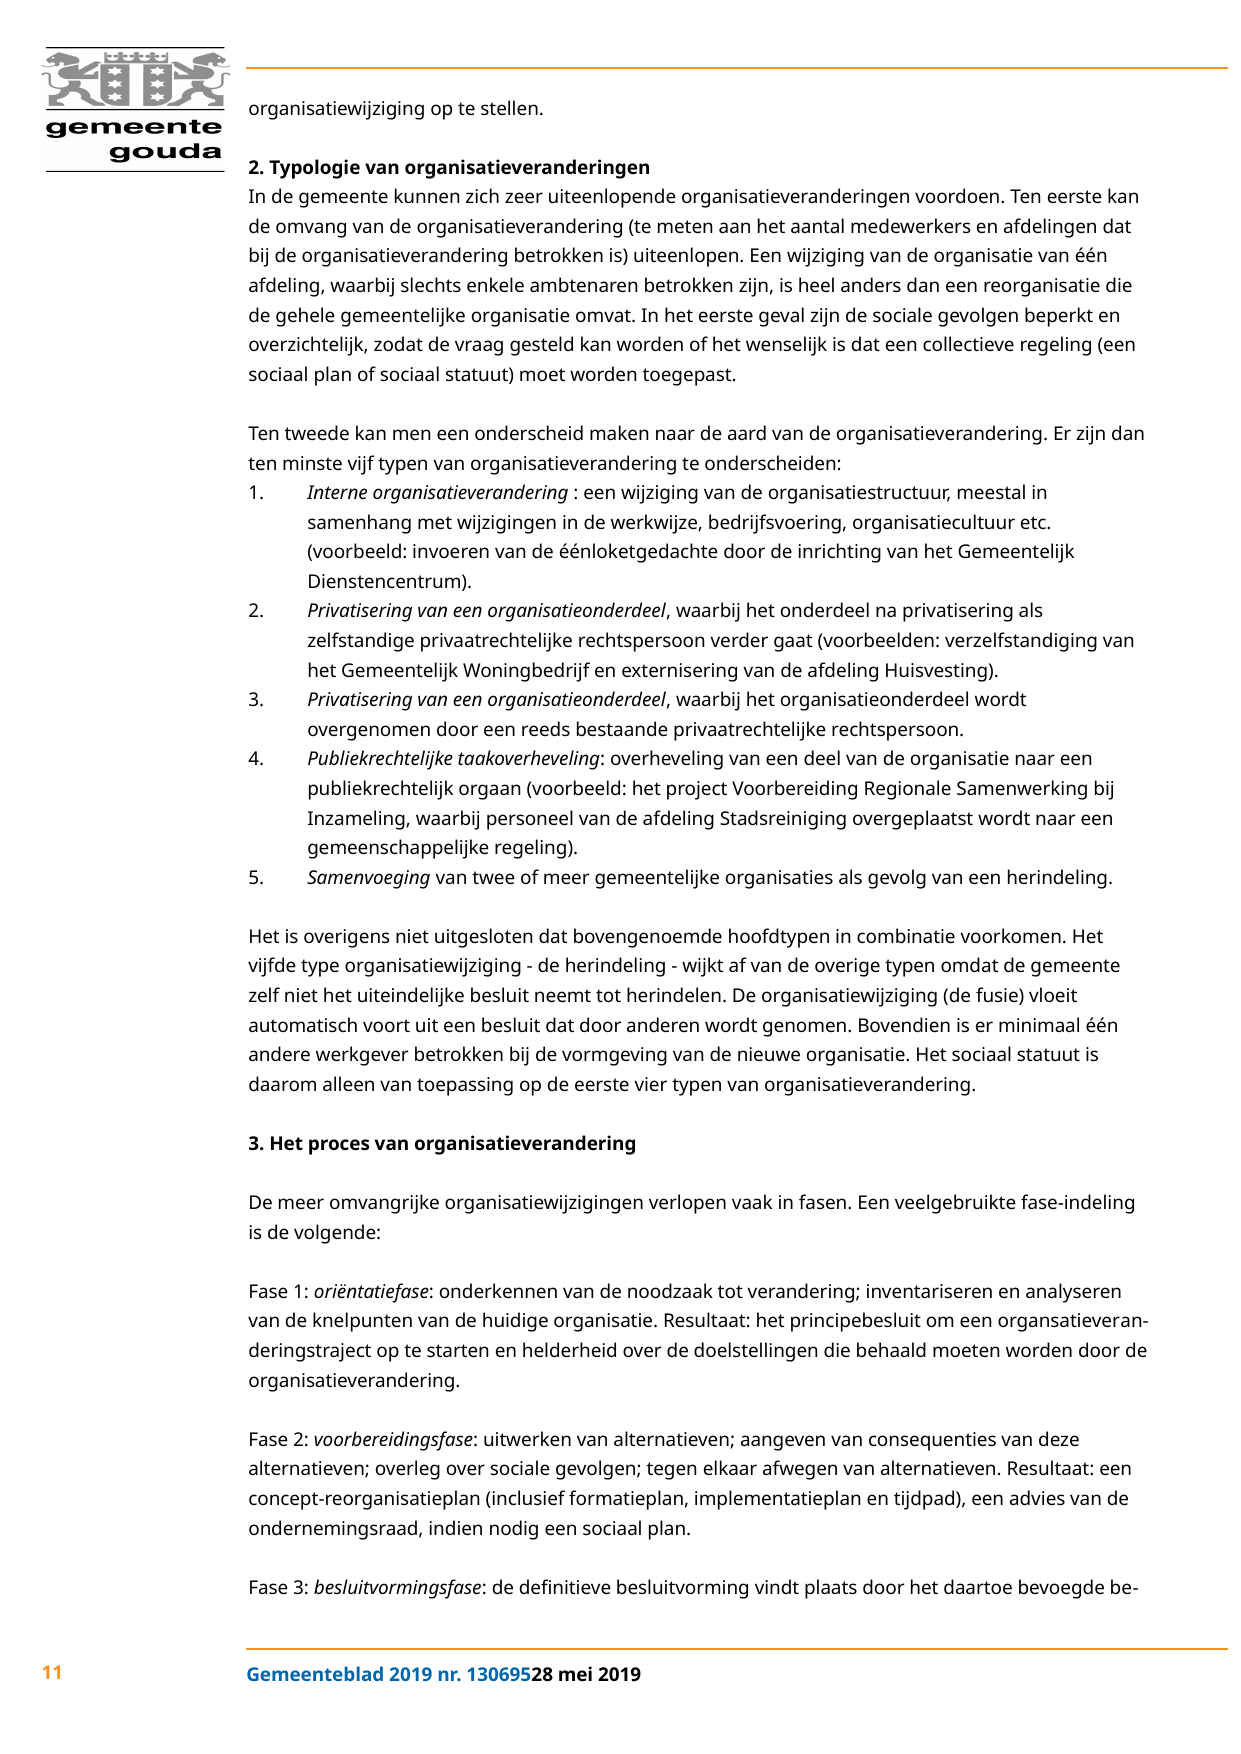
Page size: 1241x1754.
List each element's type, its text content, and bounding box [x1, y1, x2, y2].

text organisatiewijziging op te stellen. [248, 95, 1152, 121]
text Fase 3: besluitvormingsfase: de definitieve besluitvorming vindt plaats door het daartoe bevoegde be­ [248, 1574, 1152, 1600]
text 2. Typologie van organisatieveranderingen [248, 154, 1152, 180]
text De meer omvangrijke organisatiewijzigingen verlopen vaak in fasen. Een veelgebruikte fase-indeling is de volgende: [248, 1189, 1152, 1245]
text Het is overigens niet uitgesloten dat bovengenoemde hoofdtypen in combinatie voorkomen. Het vijfde type organisatiewijziging - de herindeling - wijkt af van de overige typen omdat de gemeente zelf niet het uiteindelijke besluit neemt tot herindelen. De organisatiewijziging (de fusie) vloeit automatisch voort uit een besluit dat door anderen wordt genomen. Bovendien is er minimaal één andere werkgever betrokken bij de vormgeving van de nieuwe organisatie. Het sociaal statuut is daarom alleen van toepassing op de eerste vier typen van organisatieverandering. [248, 923, 1152, 1097]
text In de gemeente kunnen zich zeer uiteenlopende organisatieveranderingen voordoen. Ten eerste kan de omvang van de organisatieverandering (te meten aan het aantal medewerkers en afdelingen dat bij de organisatieverandering betrokken is) uiteenlopen. Een wijziging van de organisatie van één afdeling, waarbij slechts enkele ambtenaren betrokken zijn, is heel anders dan een reorganisatie die de gehele gemeentelij­ke organisatie omvat. In het eerste geval zijn de sociale gevolgen beperkt en overzichtelijk, zodat de vraag gesteld kan worden of het wenselijk is dat een collectieve regeling (een sociaal plan of sociaal statuut) moet worden toegepast. [248, 183, 1152, 387]
list Interne organisatieverandering : een wijziging van de organisatiestructuur, meestal in samenhang met wijzigingen in de werkwijze, bedrijfsvoering, organisatiecultuur etc. (voorbeeld: invoeren van de éénloket­gedachte door de inrichting van het Gemeentelijk Dienstencentrum). [248, 479, 1152, 594]
text 3. Het proces van organisatieverandering [248, 1130, 1152, 1156]
list Publiekrechtelijke taakoverheveling: overheveling van een deel van de organisatie naar een publiek­rech­telijk orgaan (voorbeeld: het project Voorbereiding Regionale Samenwerking bij Inzameling, waarbij personeel van de afdeling Stadsreiniging overgeplaatst wordt naar een gemeenschappelijke regeling). [248, 746, 1152, 860]
text Fase 1: oriëntatiefase: onderkennen van de noodzaak tot verandering; inventariseren en analyseren van de knelpunten van de huidige organisatie. Resultaat: het principebesluit om een organsatiever­an­deringstraject op te starten en helderheid over de doelstellingen die behaald moeten worden door de organisatieverandering. [248, 1278, 1152, 1393]
list Samenvoeging van twee of meer gemeentelijke organisaties als gevolg van een herindeling. [248, 864, 1152, 890]
text Fase 2: voorbereidingsfase: uitwerken van alternatieven; aangeven van consequenties van deze alterna­tieven; overleg over sociale gevolgen; tegen elkaar afwegen van alternatieven. Resultaat: een concept-reorganisatieplan (inclusief formatieplan, implementatieplan en tijdpad), een advies van de ondernemingsraad, indien nodig een sociaal plan. [248, 1426, 1152, 1541]
list Privatisering van een organisatieonderdeel, waarbij het onderdeel na privatisering als zelfstandige privaatrechtelijke rechtspersoon verder gaat (voorbeelden: verzelfstandiging van het Gemeentelijk Woningbedrijf en externisering van de afdeling Huisvesting). [248, 598, 1152, 683]
text Ten tweede kan men een onderscheid maken naar de aard van de organisatieverandering. Er zijn dan ten minste vijf typen van organisatieverandering te onderscheiden: [248, 420, 1152, 476]
picture [41, 47, 231, 172]
list Privatisering van een organisatieonderdeel, waarbij het organisatieonderdeel wordt overgenomen door een reeds bestaande privaatrechtelijke rechtspersoon. [248, 686, 1152, 742]
